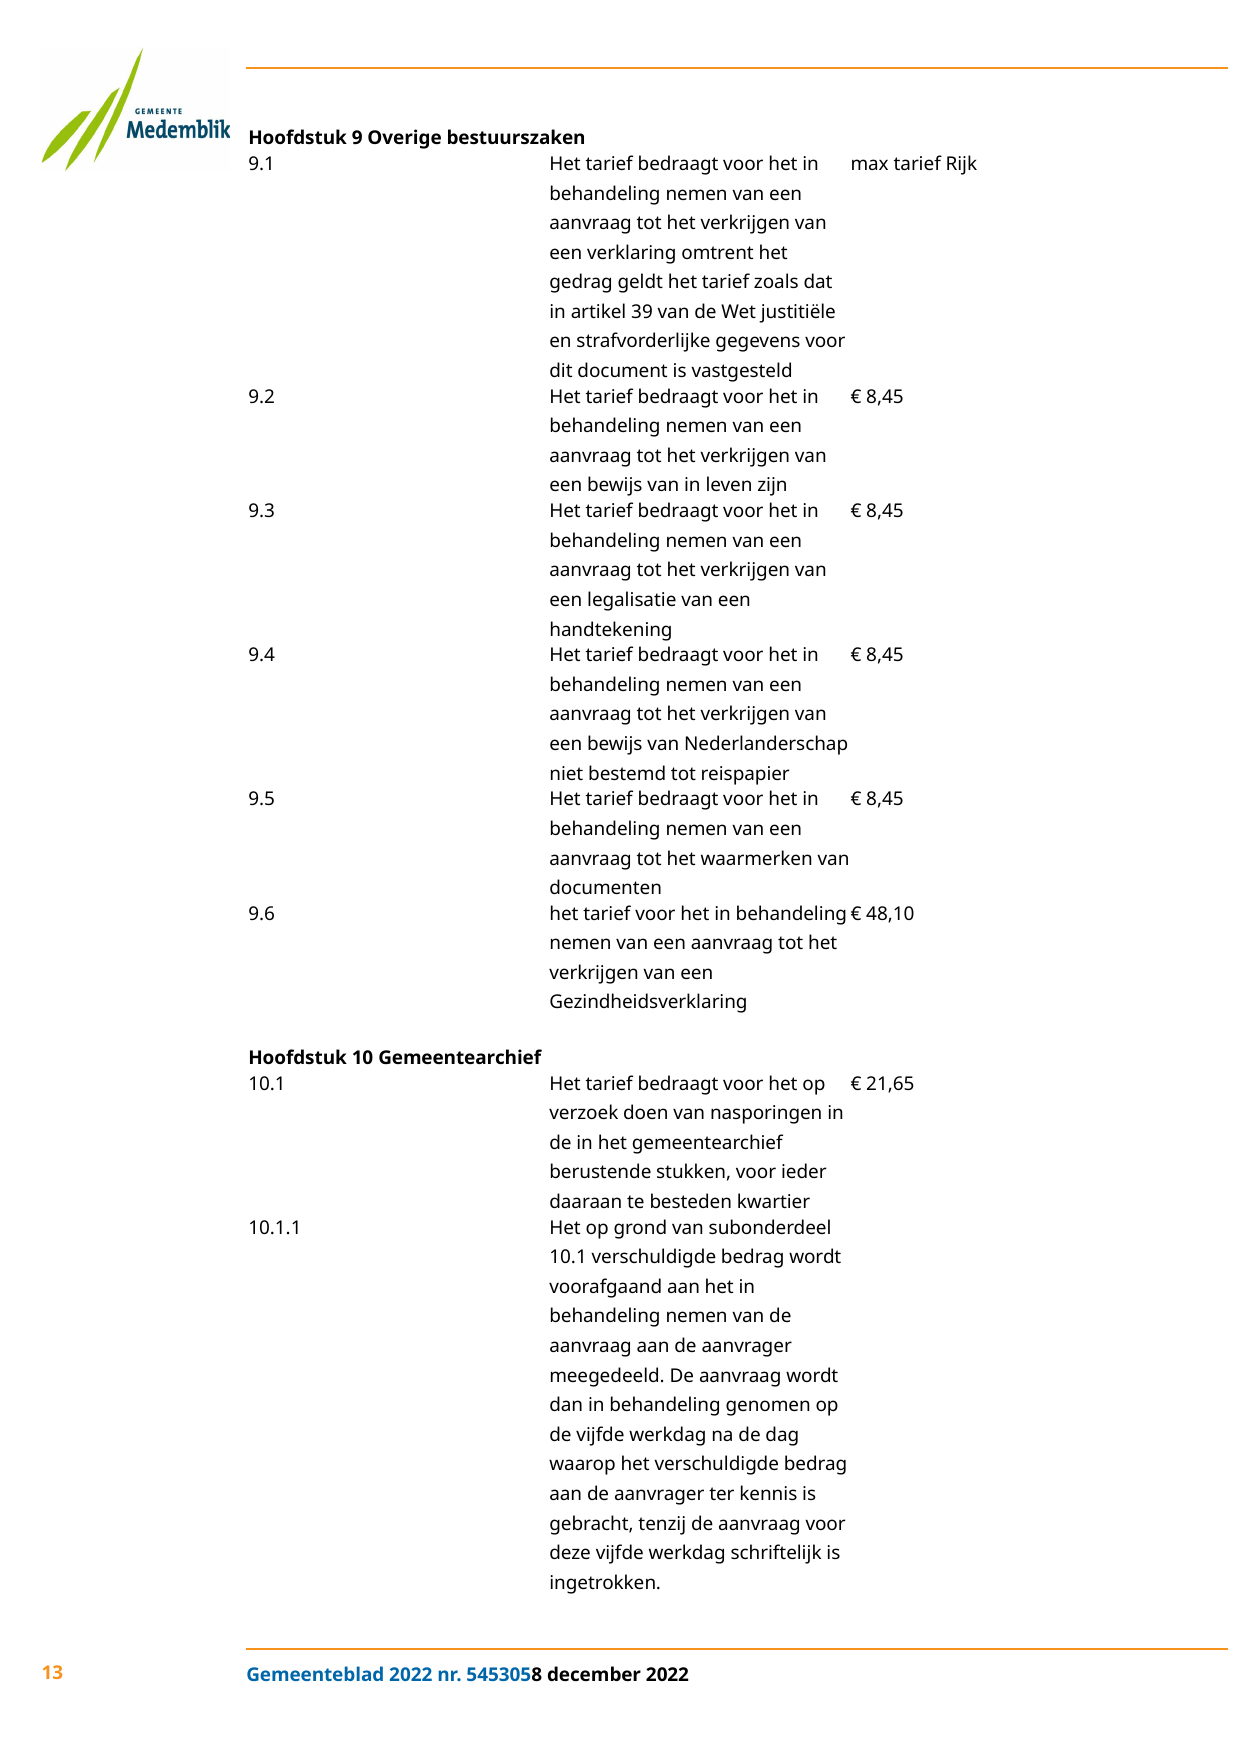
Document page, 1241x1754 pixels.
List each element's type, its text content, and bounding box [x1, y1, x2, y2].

table_cell 10.1 [248, 1070, 549, 1214]
picture [41, 47, 231, 172]
table_cell € 8,45 [850, 498, 1152, 641]
table_cell € 8,45 [850, 383, 1152, 497]
table_cell 9.4 [248, 641, 549, 786]
table_cell € 21,65 [850, 1070, 1152, 1214]
table_cell Het tarief bedraagt voor het in behandeling nemen van een aanvraag tot het verkrijgen van een bewijs van in leven zijn [549, 383, 850, 497]
table_cell € 8,45 [850, 641, 1152, 786]
table_cell 9.6 [248, 900, 549, 1014]
table_cell Het tarief bedraagt voor het in behandeling nemen van een aanvraag tot het verkrijgen van een verklaring omtrent het gedrag geldt het tarief zoals dat in artikel 39 van de Wet justitiële en strafvorderlijke gegevens voor dit document is vastgesteld [549, 150, 850, 383]
table_cell 9.3 [248, 498, 549, 641]
table_cell max tarief Rijk [850, 150, 1152, 383]
table_cell Het tarief bedraagt voor het in behandeling nemen van een aanvraag tot het verkrijgen van een bewijs van Nederlanderschap niet bestemd tot reispapier [549, 641, 850, 786]
table_cell Het tarief bedraagt voor het in behandeling nemen van een aanvraag tot het verkrijgen van een legalisatie van een handtekening [549, 498, 850, 641]
table_cell 10.1.1 [248, 1214, 549, 1594]
table_cell € 8,45 [850, 786, 1152, 900]
table_cell Hoofdstuk 10 Gemeentearchief [248, 1015, 1152, 1070]
table_cell Hoofdstuk 9 Overige bestuurszaken [248, 95, 1152, 150]
table_cell Het tarief bedraagt voor het op verzoek doen van nasporingen in de in het gemeentearchief berustende stukken, voor ieder daaraan te besteden kwartier [549, 1070, 850, 1214]
table_cell € 48,10 [850, 900, 1152, 1014]
table_cell [850, 1214, 1152, 1594]
table_cell 9.5 [248, 786, 549, 900]
table_cell Het tarief bedraagt voor het in behandeling nemen van een aanvraag tot het waarmerken van documenten [549, 786, 850, 900]
table_cell het tarief voor het in behandeling nemen van een aanvraag tot het verkrijgen van een Gezindheidsverklaring [549, 900, 850, 1014]
table_cell 9.2 [248, 383, 549, 497]
table_cell 9.1 [248, 150, 549, 383]
table_cell Het op grond van subonderdeel 10.1 verschuldigde bedrag wordt voorafgaand aan het in behandeling nemen van de aanvraag aan de aanvrager meegedeeld. De aanvraag wordt dan in behandeling genomen op de vijfde werkdag na de dag waarop het verschuldigde bedrag aan de aanvrager ter kennis is gebracht, tenzij de aanvraag voor deze vijfde werkdag schriftelijk is ingetrokken. [549, 1214, 850, 1594]
